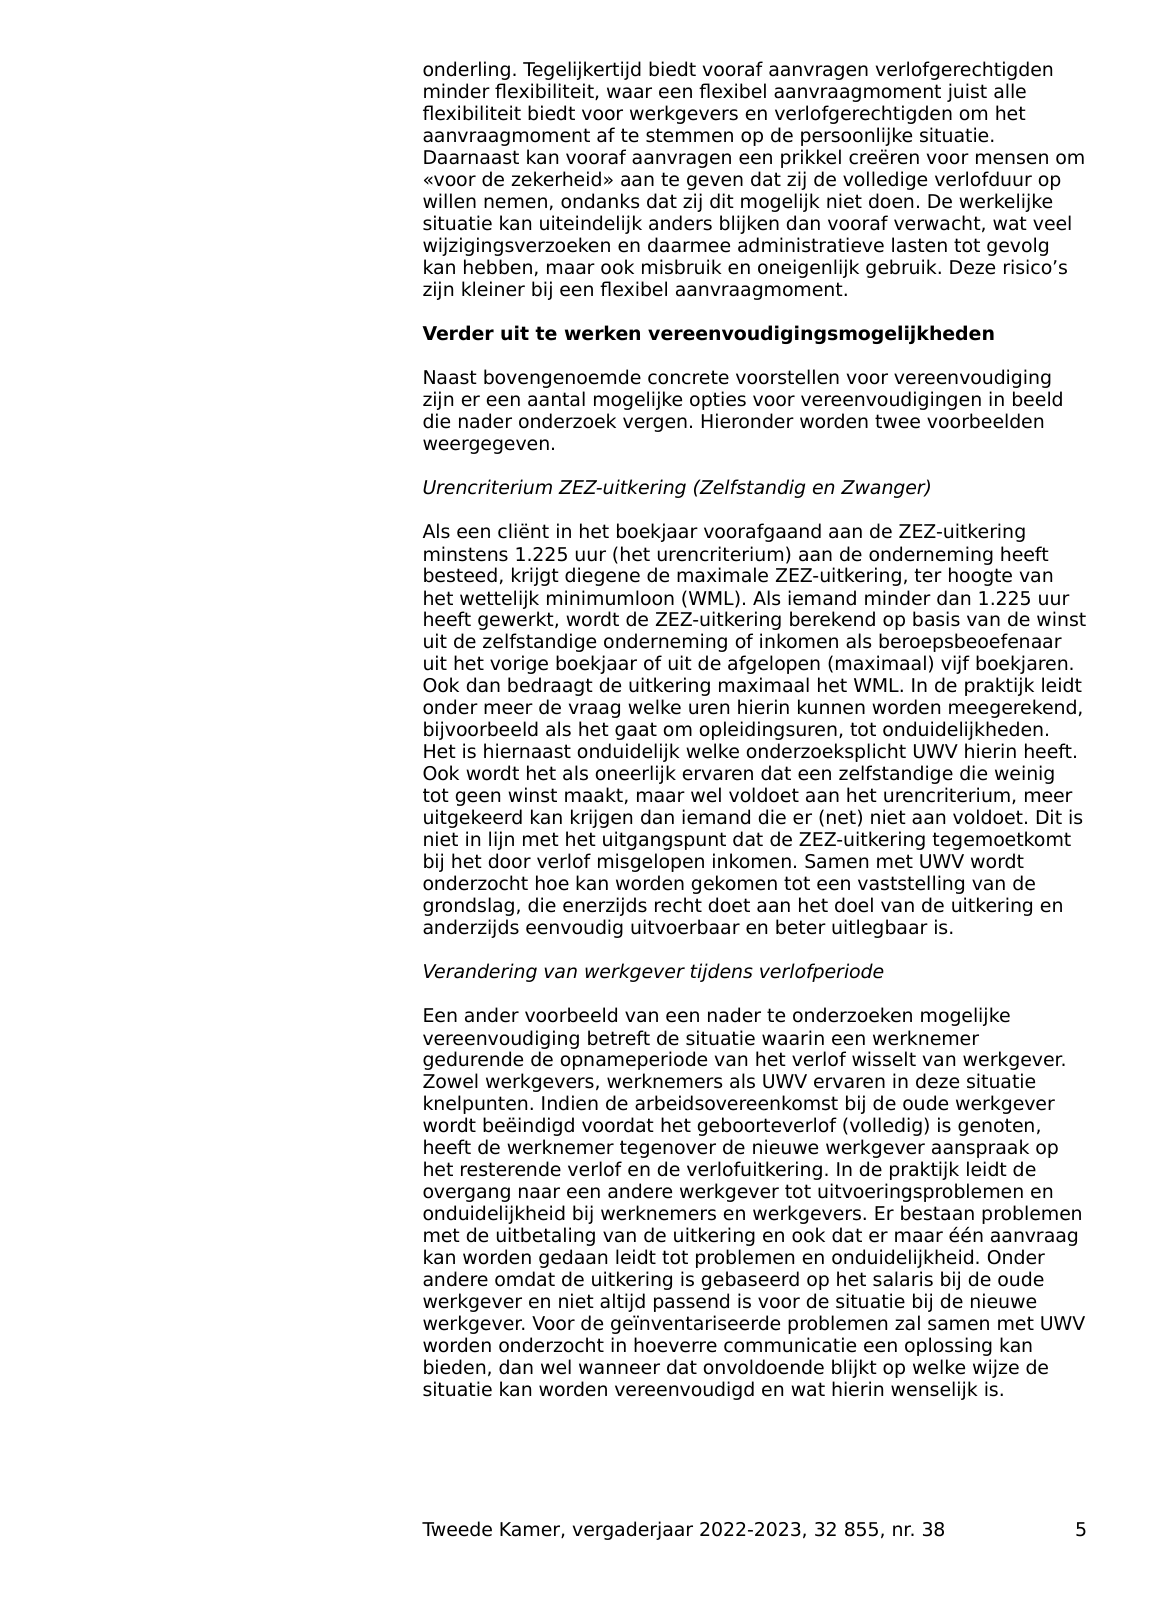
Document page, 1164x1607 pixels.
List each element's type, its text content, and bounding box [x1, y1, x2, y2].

subtitle Verder uit te werken vereenvoudigingsmogelijkheden [422, 323, 1087, 345]
text Naast bovengenoemde concrete voorstellen voor vereenvoudiging zijn er een aantal mogelijke opties voor vereenvoudigingen in beeld die nader onderzoek vergen. Hieronder worden twee voorbeelden weergegeven. [422, 367, 1087, 455]
text onderling. Tegelijkertijd biedt vooraf aanvragen verlofgerechtigden minder flexibiliteit, waar een flexibel aanvraagmoment juist alle flexibiliteit biedt voor werkgevers en verlofgerechtigden om het aanvraagmoment af te stemmen op de persoonlijke situatie. Daarnaast kan vooraf aanvragen een prikkel creëren voor mensen om «voor de zekerheid» aan te geven dat zij de volledige verlofduur op willen nemen, ondanks dat zij dit mogelijk niet doen. De werkelijke situatie kan uiteindelijk anders blijken dan vooraf verwacht, wat veel wijzigingsverzoeken en daarmee administratieve lasten tot gevolg kan hebben, maar ook misbruik en oneigenlijk gebruik. Deze risico’s zijn kleiner bij een flexibel aanvraagmoment. [422, 59, 1087, 301]
subtitle Verandering van werkgever tijdens verlofperiode [422, 961, 1087, 983]
text Een ander voorbeeld van een nader te onderzoeken mogelijke vereenvoudiging betreft de situatie waarin een werknemer gedurende de opnameperiode van het verlof wisselt van werkgever. Zowel werkgevers, werknemers als UWV ervaren in deze situatie knelpunten. Indien de arbeidsovereenkomst bij de oude werkgever wordt beëindigd voordat het geboorteverlof (volledig) is genoten, heeft de werknemer tegenover de nieuwe werkgever aanspraak op het resterende verlof en de verlofuitkering. In de praktijk leidt de overgang naar een andere werkgever tot uitvoeringsproblemen en onduidelijkheid bij werknemers en werkgevers. Er bestaan problemen met de uitbetaling van de uitkering en ook dat er maar één aanvraag kan worden gedaan leidt tot problemen en onduidelijkheid. Onder andere omdat de uitkering is gebaseerd op het salaris bij de oude werkgever en niet altijd passend is voor de situatie bij de nieuwe werkgever. Voor de geïnventariseerde problemen zal samen met UWV worden onderzocht in hoeverre communicatie een oplossing kan bieden, dan wel wanneer dat onvoldoende blijkt op welke wijze de situatie kan worden vereenvoudigd en wat hierin wenselijk is. [422, 1005, 1087, 1401]
text Als een cliënt in het boekjaar voorafgaand aan de ZEZ-uitkering minstens 1.225 uur (het urencriterium) aan de onderneming heeft besteed, krijgt diegene de maximale ZEZ-uitkering, ter hoogte van het wettelijk minimumloon (WML). Als iemand minder dan 1.225 uur heeft gewerkt, wordt de ZEZ-uitkering berekend op basis van de winst uit de zelfstandige onderneming of inkomen als beroepsbeoefenaar uit het vorige boekjaar of uit de afgelopen (maximaal) vijf boekjaren. Ook dan bedraagt de uitkering maximaal het WML. In de praktijk leidt onder meer de vraag welke uren hierin kunnen worden meegerekend, bijvoorbeeld als het gaat om opleidingsuren, tot onduidelijkheden. Het is hiernaast onduidelijk welke onderzoeksplicht UWV hierin heeft. Ook wordt het als oneerlijk ervaren dat een zelfstandige die weinig tot geen winst maakt, maar wel voldoet aan het urencriterium, meer uitgekeerd kan krijgen dan iemand die er (net) niet aan voldoet. Dit is niet in lijn met het uitgangspunt dat de ZEZ-uitkering tegemoetkomt bij het door verlof misgelopen inkomen. Samen met UWV wordt onderzocht hoe kan worden gekomen tot een vaststelling van de grondslag, die enerzijds recht doet aan het doel van de uitkering en anderzijds eenvoudig uitvoerbaar en beter uitlegbaar is. [422, 521, 1087, 939]
subtitle Urencriterium ZEZ-uitkering (Zelfstandig en Zwanger) [422, 477, 1087, 499]
